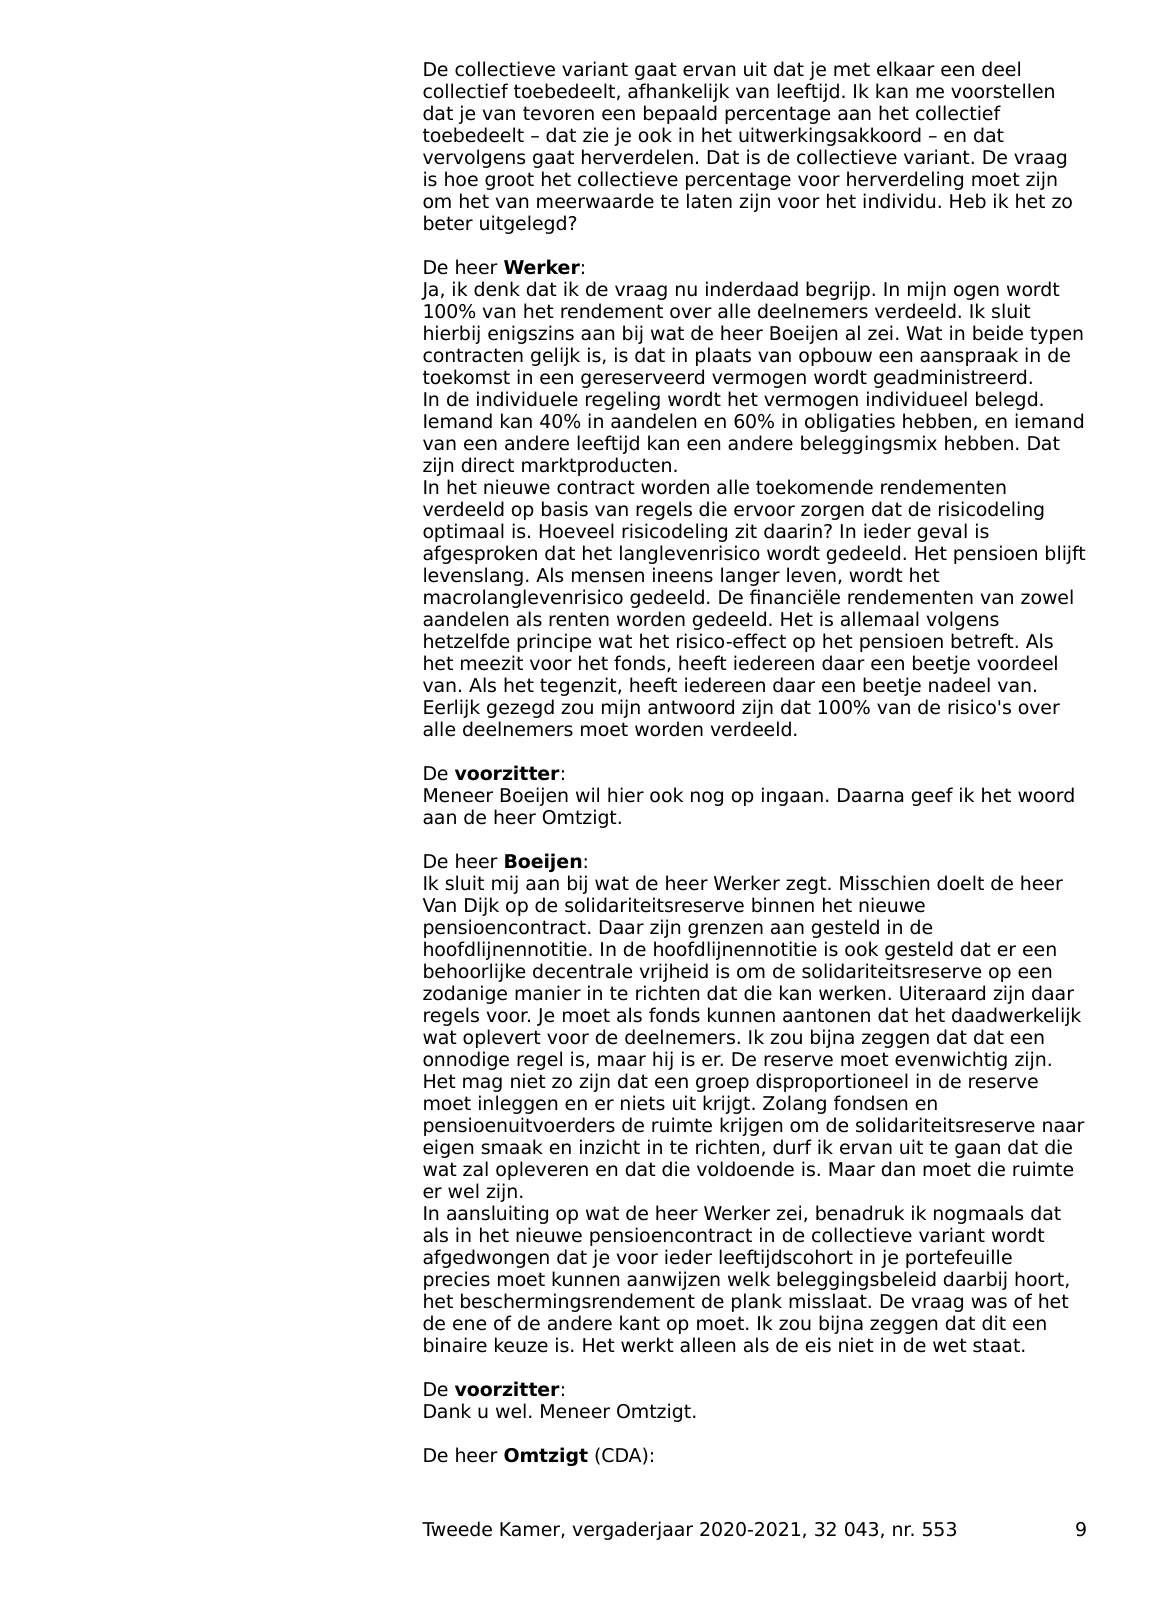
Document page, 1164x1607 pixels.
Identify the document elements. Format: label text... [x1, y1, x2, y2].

text Ja, ik denk dat ik de vraag nu inderdaad begrijp. In mijn ogen wordt 100% van het rendement over alle deelnemers verdeeld. Ik sluit hierbij enigszins aan bij wat de heer Boeijen al zei. Wat in beide typen contracten gelijk is, is dat in plaats van opbouw een aanspraak in de toekomst in een gereserveerd vermogen wordt geadministreerd. [422, 279, 1087, 389]
text De collectieve variant gaat ervan uit dat je met elkaar een deel collectief toebedeelt, afhankelijk van leeftijd. Ik kan me voorstellen dat je van tevoren een bepaald percentage aan het collectief toebedeelt – dat zie je ook in het uitwerkingsakkoord – en dat vervolgens gaat herverdelen. Dat is de collectieve variant. De vraag is hoe groot het collectieve percentage voor herverdeling moet zijn om het van meerwaarde te laten zijn voor het individu. Heb ik het zo beter uitgelegd? [422, 59, 1087, 235]
text De heer Omtzigt (CDA): [422, 1445, 1087, 1467]
text Meneer Boeijen wil hier ook nog op ingaan. Daarna geef ik het woord aan de heer Omtzigt. [422, 785, 1087, 829]
text De heer Werker: [422, 257, 1087, 279]
text De voorzitter: [422, 763, 1087, 785]
text In aansluiting op wat de heer Werker zei, benadruk ik nogmaals dat als in het nieuwe pensioencontract in de collectieve variant wordt afgedwongen dat je voor ieder leeftijdscohort in je portefeuille precies moet kunnen aanwijzen welk beleggingsbeleid daarbij hoort, het beschermingsrendement de plank misslaat. De vraag was of het de ene of de andere kant op moet. Ik zou bijna zeggen dat dit een binaire keuze is. Het werkt alleen als de eis niet in de wet staat. [422, 1203, 1087, 1356]
text Ik sluit mij aan bij wat de heer Werker zegt. Misschien doelt de heer Van Dijk op de solidariteitsreserve binnen het nieuwe pensioencontract. Daar zijn grenzen aan gesteld in de hoofdlijnennotitie. In de hoofdlijnennotitie is ook gesteld dat er een behoorlijke decentrale vrijheid is om de solidariteitsreserve op een zodanige manier in te richten dat die kan werken. Uiteraard zijn daar regels voor. Je moet als fonds kunnen aantonen dat het daadwerkelijk wat oplevert voor de deelnemers. Ik zou bijna zeggen dat dat een onnodige regel is, maar hij is er. De reserve moet evenwichtig zijn. Het mag niet zo zijn dat een groep disproportioneel in de reserve moet inleggen en er niets uit krijgt. Zolang fondsen en pensioenuitvoerders de ruimte krijgen om de solidariteitsreserve naar eigen smaak en inzicht in te richten, durf ik ervan uit te gaan dat die wat zal opleveren en dat die voldoende is. Maar dan moet die ruimte er wel zijn. [422, 873, 1087, 1203]
text De heer Boeijen: [422, 851, 1087, 873]
text In de individuele regeling wordt het vermogen individueel belegd. Iemand kan 40% in aandelen en 60% in obligaties hebben, en iemand van een andere leeftijd kan een andere beleggingsmix hebben. Dat zijn direct marktproducten. [422, 389, 1087, 477]
text Dank u wel. Meneer Omtzigt. [422, 1401, 1087, 1423]
text De voorzitter: [422, 1379, 1087, 1401]
text In het nieuwe contract worden alle toekomende rendementen verdeeld op basis van regels die ervoor zorgen dat de risicodeling optimaal is. Hoeveel risicodeling zit daarin? In ieder geval is afgesproken dat het langlevenrisico wordt gedeeld. Het pensioen blijft levenslang. Als mensen ineens langer leven, wordt het macrolanglevenrisico gedeeld. De financiële rendementen van zowel aandelen als renten worden gedeeld. Het is allemaal volgens hetzelfde principe wat het risico-effect op het pensioen betreft. Als het meezit voor het fonds, heeft iedereen daar een beetje voordeel van. Als het tegenzit, heeft iedereen daar een beetje nadeel van. Eerlijk gezegd zou mijn antwoord zijn dat 100% van de risico's over alle deelnemers moet worden verdeeld. [422, 477, 1087, 741]
